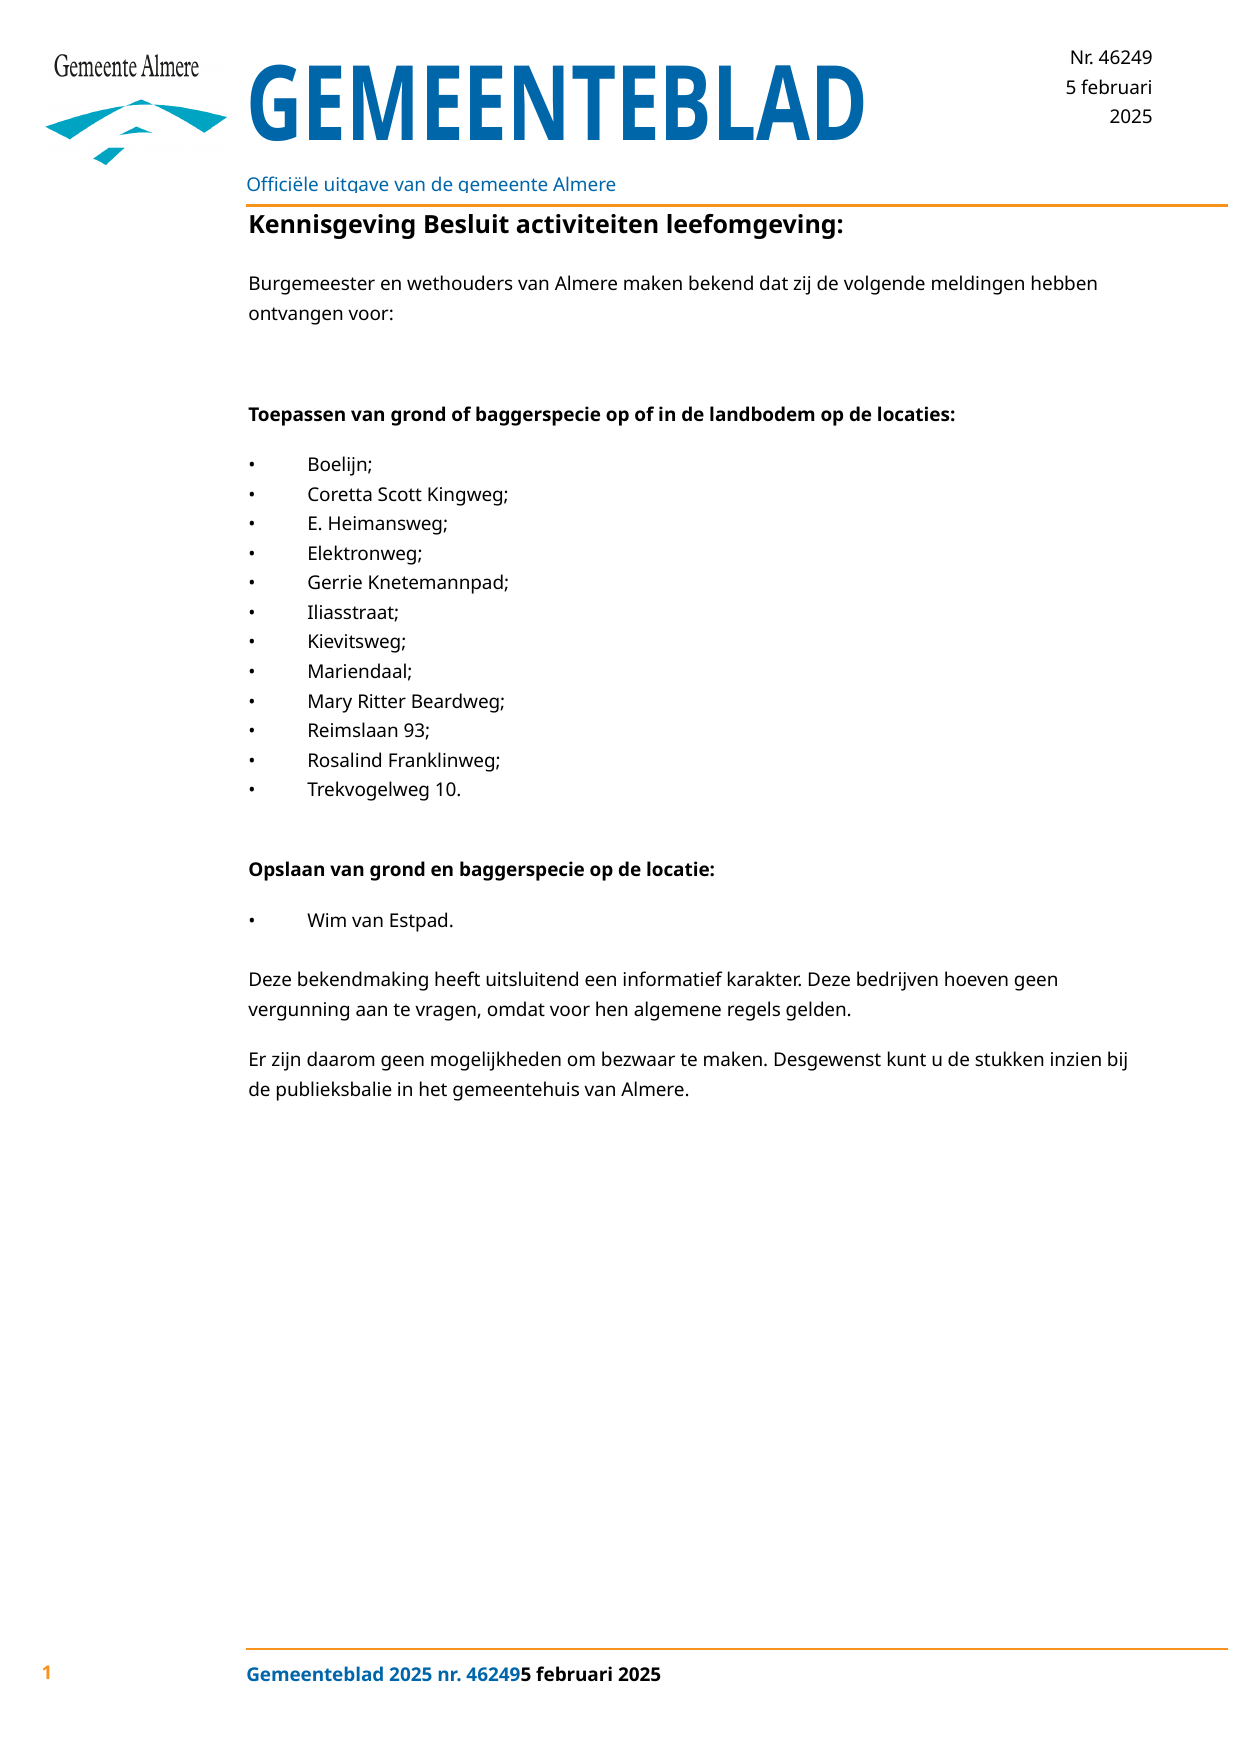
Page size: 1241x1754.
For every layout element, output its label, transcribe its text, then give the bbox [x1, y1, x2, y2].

list E. Heimansweg; [248, 510, 1152, 536]
list Trekvogelweg 10. [248, 777, 1152, 802]
picture [41, 47, 231, 172]
text Deze bekendmaking heeft uitsluitend een informatief karakter. Deze bedrijven hoeven geen vergunning aan te vragen, omdat voor hen algemene regels gelden. [248, 966, 1152, 1021]
list Kievitsweg; [248, 629, 1152, 654]
list Coretta Scott Kingweg; [248, 481, 1152, 506]
list Iliasstraat; [248, 599, 1152, 625]
text Er zijn daarom geen mogelijkheden om bezwaar te maken. Desgewenst kunt u de stukken inzien bij de publieksbalie in het gemeentehuis van Almere. [248, 1046, 1152, 1101]
text Kennisgeving Besluit activiteiten leefomgeving: [248, 207, 1152, 241]
list Mariendaal; [248, 658, 1152, 684]
list Mary Ritter Beardweg; [248, 688, 1152, 713]
list Rosalind Franklinweg; [248, 747, 1152, 773]
list Reimslaan 93; [248, 717, 1152, 743]
list Boelijn; [248, 451, 1152, 477]
text Opslaan van grond en baggerspecie op de locatie: [248, 857, 1152, 882]
list Wim van Estpad. [248, 907, 1152, 933]
text Toepassen van grond of baggerspecie op of in de landbodem op de locaties: [248, 401, 1152, 426]
list Gerrie Knetemannpad; [248, 569, 1152, 595]
text Burgemeester en wethouders van Almere maken bekend dat zij de volgende meldingen hebben ontvangen voor: [248, 270, 1152, 326]
list Elektronweg; [248, 540, 1152, 566]
